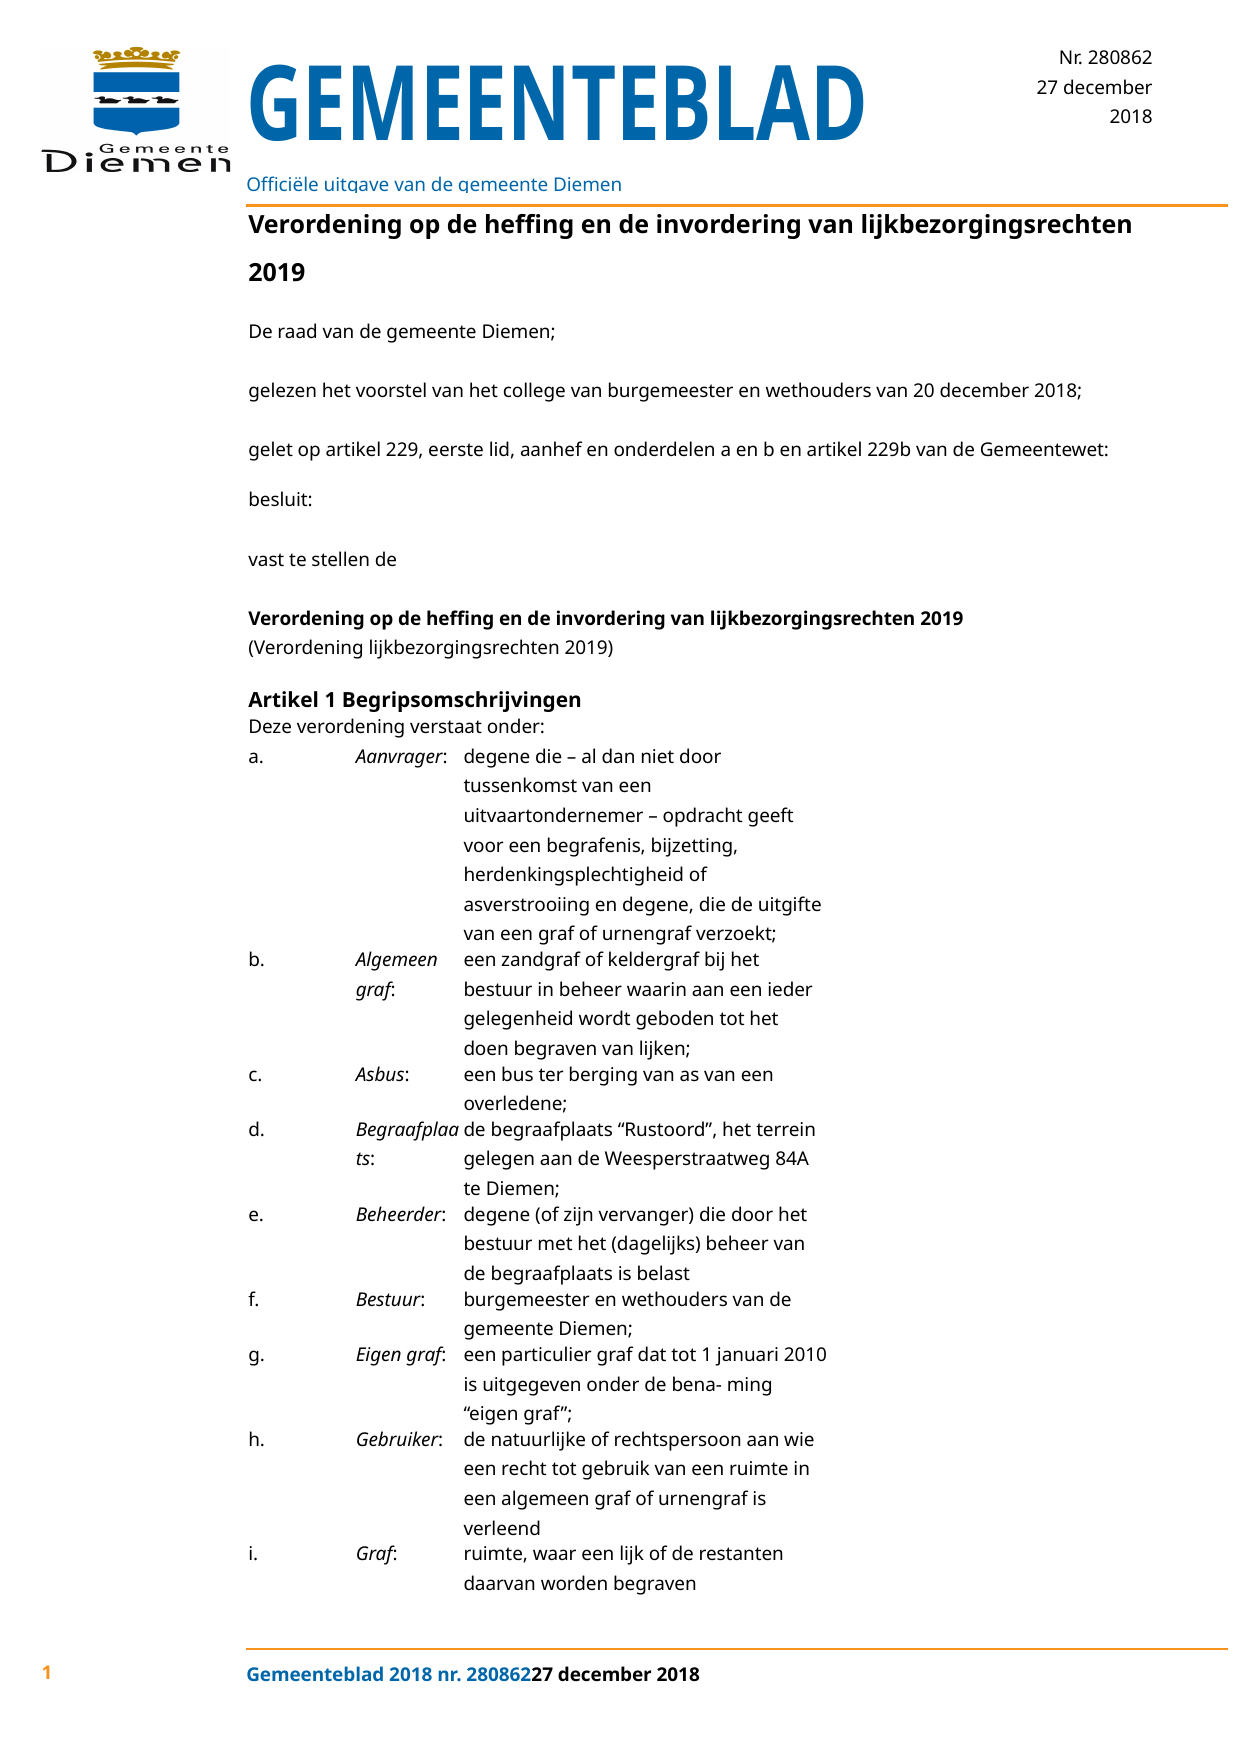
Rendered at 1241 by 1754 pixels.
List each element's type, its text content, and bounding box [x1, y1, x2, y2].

table_header a. [248, 743, 356, 946]
text Deze verordening verstaat onder: [248, 713, 1152, 739]
table_cell Eigen graf: [356, 1341, 463, 1426]
table_cell een particulier graf dat tot 1 januari 2010 is uitgegeven onder de bena- ming “eigen graf”; [463, 1341, 828, 1426]
table_cell burgemeester en wethouders van de gemeente Diemen; [463, 1286, 828, 1341]
text vast te stellen de [248, 546, 1152, 571]
table_cell b. [248, 946, 356, 1061]
text (Verordening lijkbezorgingsrechten 2019) [248, 634, 1152, 660]
table_cell degene (of zijn vervanger) die door het bestuur met het (dagelijks) beheer van de begraafplaats is belast [463, 1201, 828, 1286]
text gelet op artikel 229, eerste lid, aanhef en onderdelen a en b en artikel 229b van de Gemeentewet: [248, 436, 1152, 462]
table_cell i. [248, 1541, 356, 1596]
table_cell een bus ter berging van as van een overledene; [463, 1061, 828, 1116]
table_cell Beheerder: [356, 1201, 463, 1286]
table_cell Graf: [356, 1541, 463, 1596]
table_cell Algemeen graf: [356, 946, 463, 1061]
text Artikel 1 Begripsomschrijvingen [248, 685, 1152, 713]
table_cell c. [248, 1061, 356, 1116]
table_cell h. [248, 1426, 356, 1541]
text De raad van de gemeente Diemen; [248, 318, 1152, 344]
table_cell een zandgraf of keldergraf bij het bestuur in beheer waarin aan een ieder gelegenheid wordt geboden tot het doen begraven van lijken; [463, 946, 828, 1061]
table_cell d. [248, 1116, 356, 1201]
text Verordening op de heffing en de invordering van lijkbezorgingsrechten 2019 [248, 207, 1152, 288]
table_cell Asbus: [356, 1061, 463, 1116]
picture [41, 47, 231, 172]
table_cell e. [248, 1201, 356, 1286]
table_cell ruimte, waar een lijk of de restanten daarvan worden begraven [463, 1541, 828, 1596]
text besluit: [248, 487, 1152, 512]
text Verordening op de heffing en de invordering van lijkbezorgingsrechten 2019 [248, 605, 1152, 631]
table_cell Gebruiker: [356, 1426, 463, 1541]
table_cell de begraafplaats “Rustoord”, het terrein gelegen aan de Weesperstraatweg 84A te Diemen; [463, 1116, 828, 1201]
table_cell de natuurlijke of rechtspersoon aan wie een recht tot gebruik van een ruimte in een algemeen graf of urnengraf is verleend [463, 1426, 828, 1541]
table_cell Bestuur: [356, 1286, 463, 1341]
table_header degene die – al dan niet door tussenkomst van een uitvaartondernemer – opdracht geeft voor een begrafenis, bijzetting, herdenkingsplechtigheid of asverstrooiing en degene, die de uitgifte van een graf of urnengraf verzoekt; [463, 743, 828, 946]
table_cell f. [248, 1286, 356, 1341]
table_cell Begraafplaats: [356, 1116, 463, 1201]
text gelezen het voorstel van het college van burgemeester en wethouders van 20 december 2018; [248, 377, 1152, 403]
table_header Aanvrager: [356, 743, 463, 946]
table_cell g. [248, 1341, 356, 1426]
